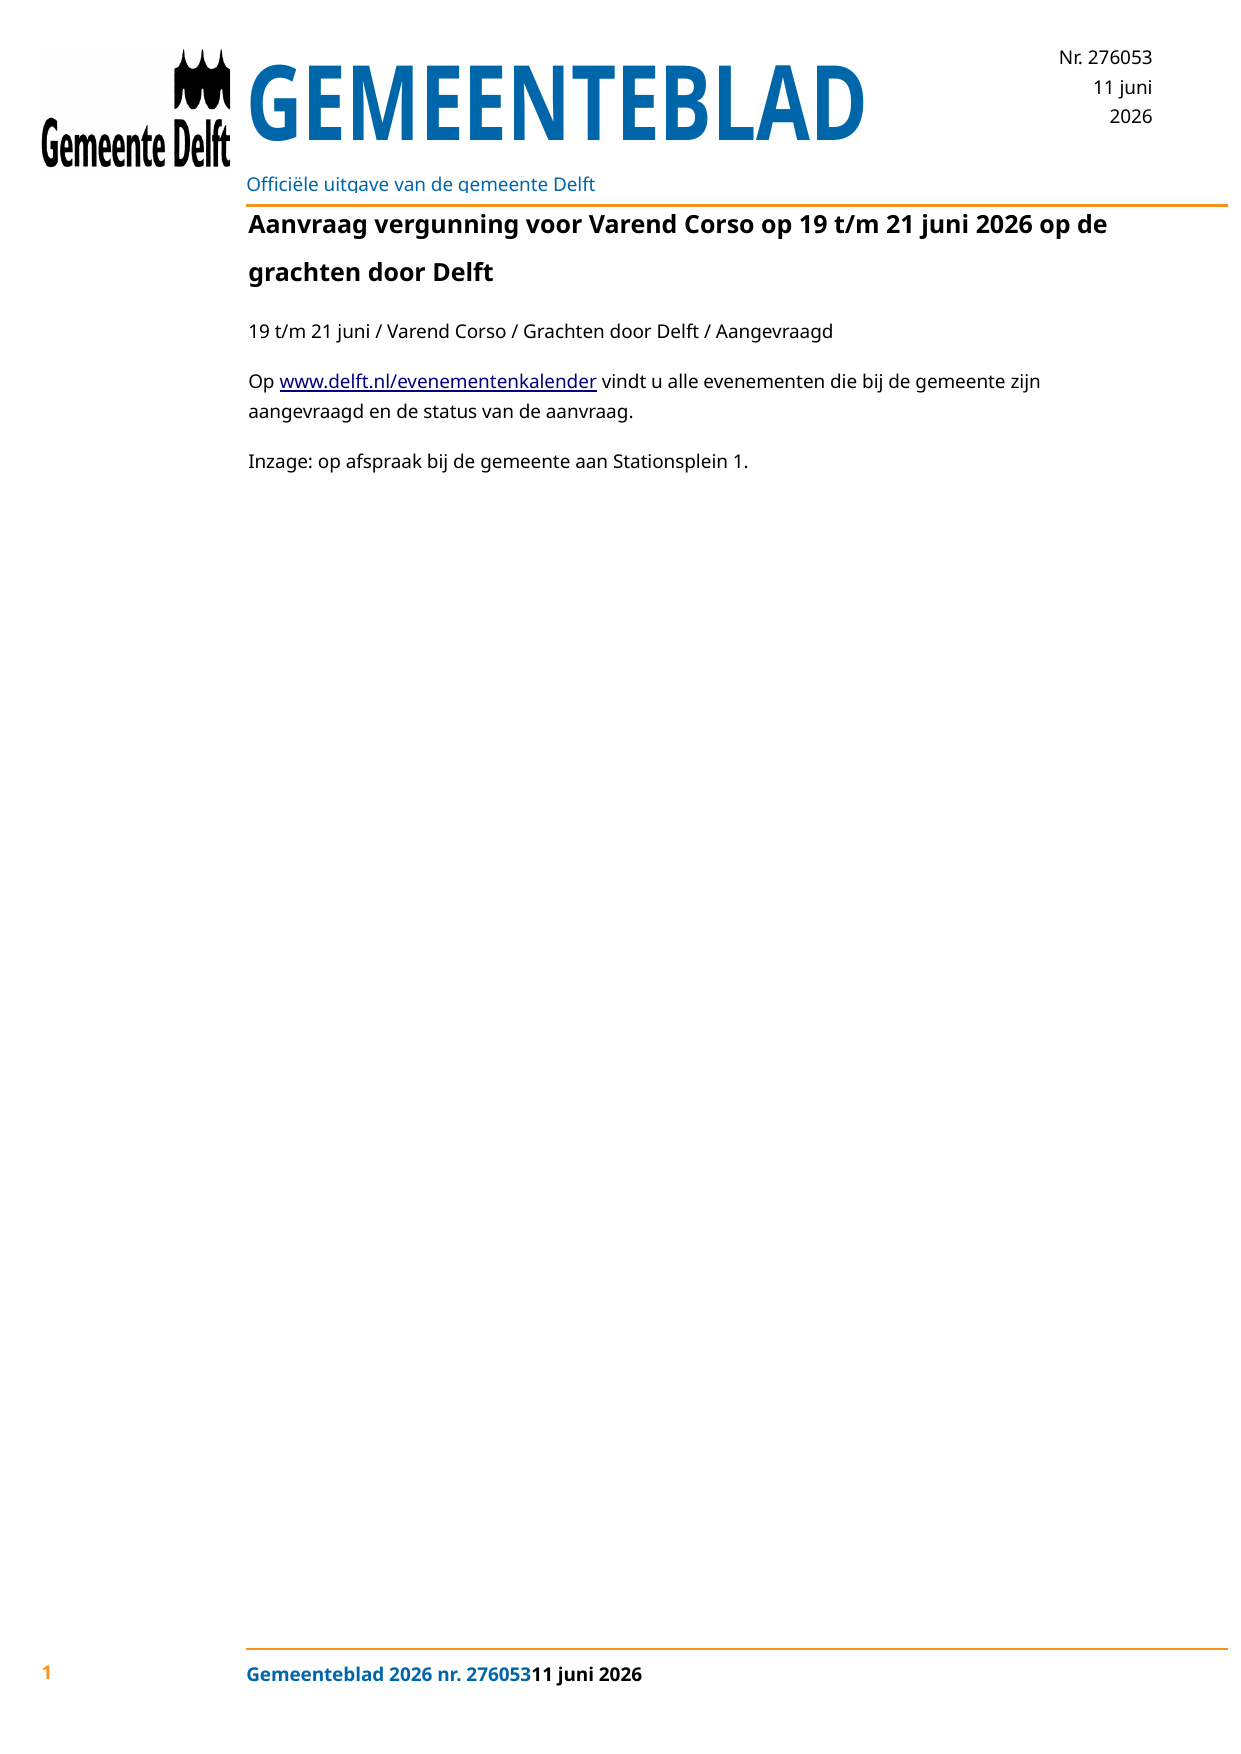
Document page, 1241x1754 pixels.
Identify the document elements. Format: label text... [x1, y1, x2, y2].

text Inzage: op afspraak bij de gemeente aan Stationsplein 1. [248, 448, 1152, 474]
text Aanvraag vergunning voor Varend Corso op 19 t/m 21 juni 2026 op de grachten door Delft [248, 207, 1152, 288]
text 19 t/m 21 juni / Varend Corso / Grachten door Delft / Aangevraagd [248, 318, 1152, 344]
text Op www.delft.nl/evenementenkalender vindt u alle evenementen die bij de gemeente zijn aangevraagd en de status van de aanvraag. [248, 368, 1152, 424]
picture [41, 47, 231, 172]
